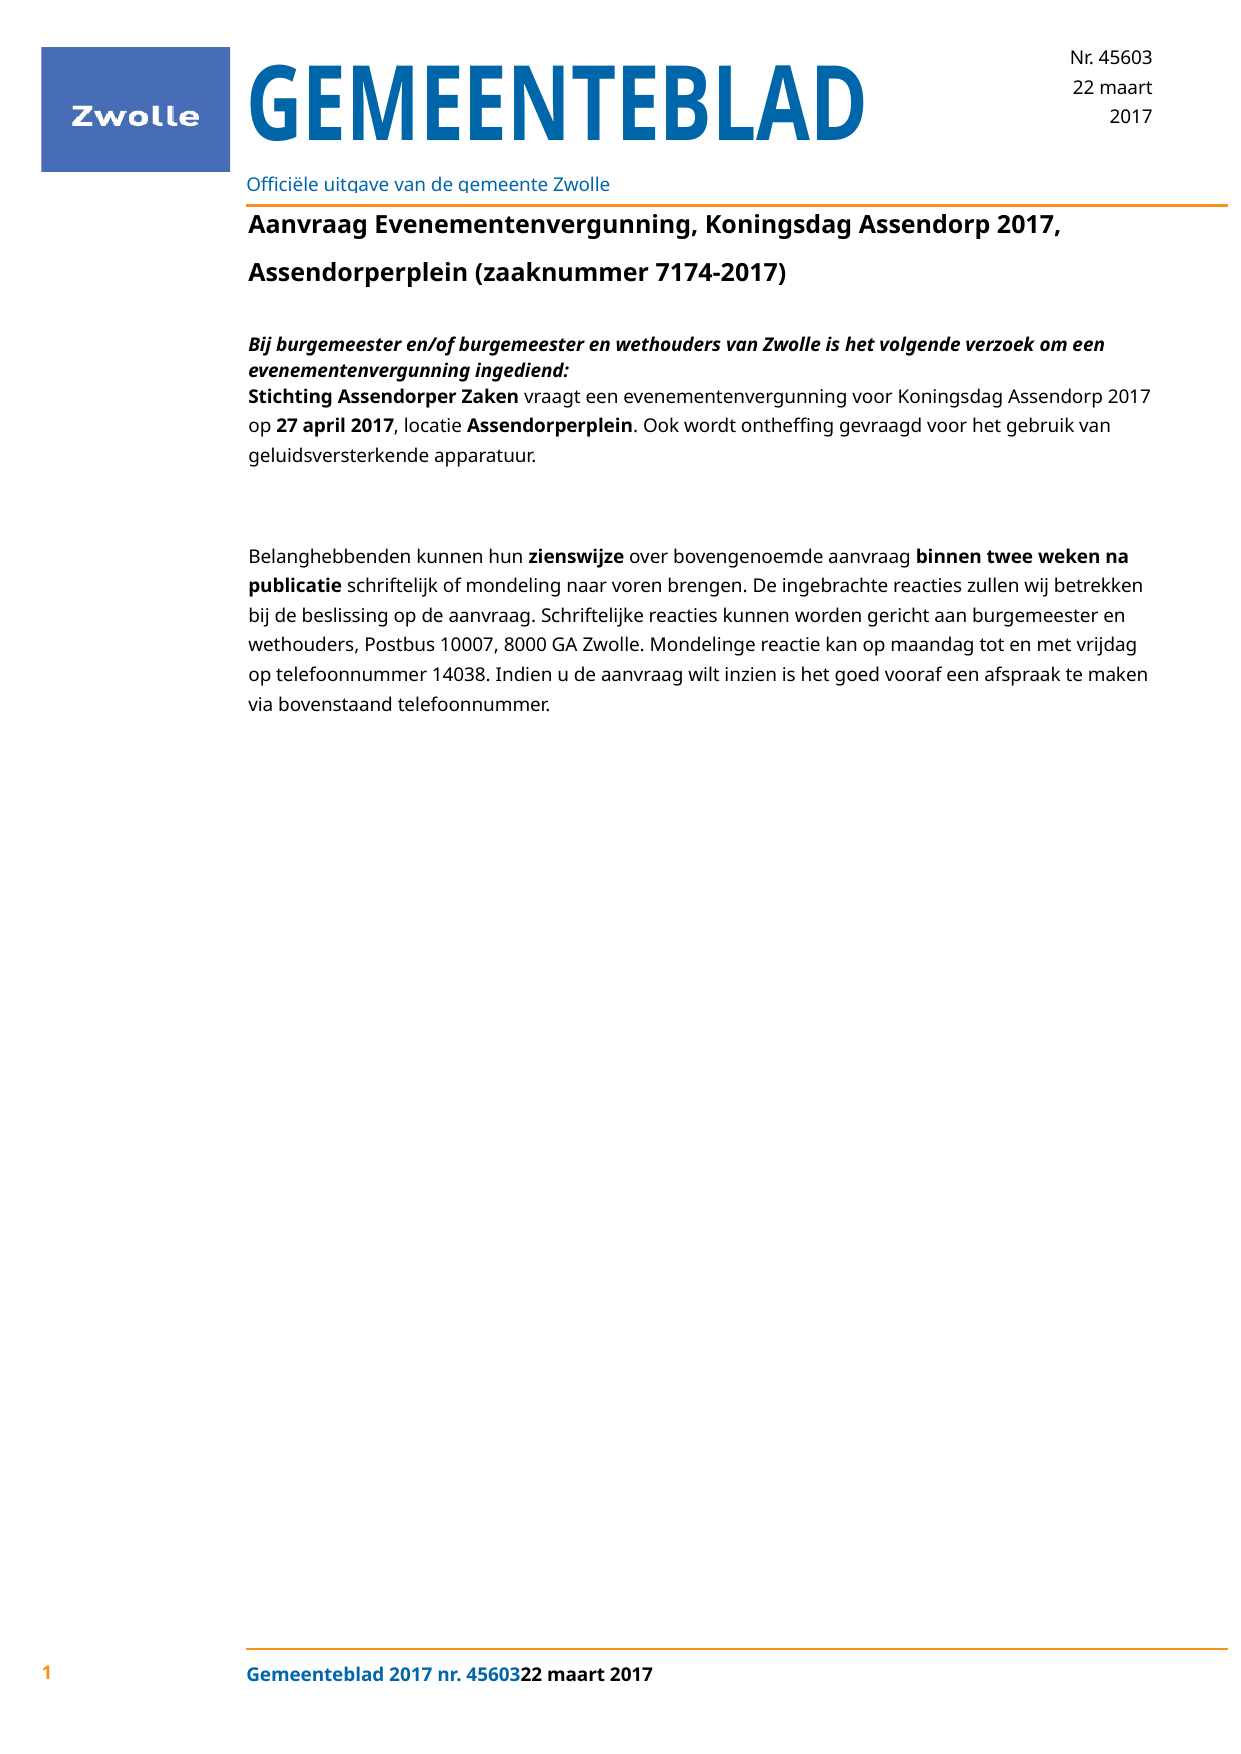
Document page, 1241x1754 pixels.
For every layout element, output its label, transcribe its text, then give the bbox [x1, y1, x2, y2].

picture [41, 47, 231, 172]
text Bij burgemeester en/of burgemeester en wethouders van Zwolle is het volgende verzoek om een evenementenvergunning ingediend: [248, 331, 1152, 383]
text Stichting Assendorper Zaken vraagt een evenementenvergunning voor Koningsdag Assendorp 2017 op 27 april 2017, locatie Assendorperplein. Ook wordt ontheffing gevraagd voor het gebruik van geluidsversterkende apparatuur. [248, 383, 1152, 468]
text Aanvraag Evenementenvergunning, Koningsdag Assendorp 2017, Assendorperplein (zaaknummer 7174-2017) [248, 207, 1152, 288]
text Belanghebbenden kunnen hun zienswijze over bovengenoemde aanvraag binnen twee weken na publicatie schriftelijk of mondeling naar voren brengen. De ingebrachte reacties zullen wij betrekken bij de beslissing op de aanvraag. Schriftelijke reacties kunnen worden gericht aan burgemeester en wethouders, Postbus 10007, 8000 GA Zwolle. Mondelinge reactie kan op maandag tot en met vrijdag op telefoonnummer 14038. Indien u de aanvraag wilt inzien is het goed vooraf een afspraak te maken via bovenstaand telefoonnummer. [248, 543, 1152, 717]
